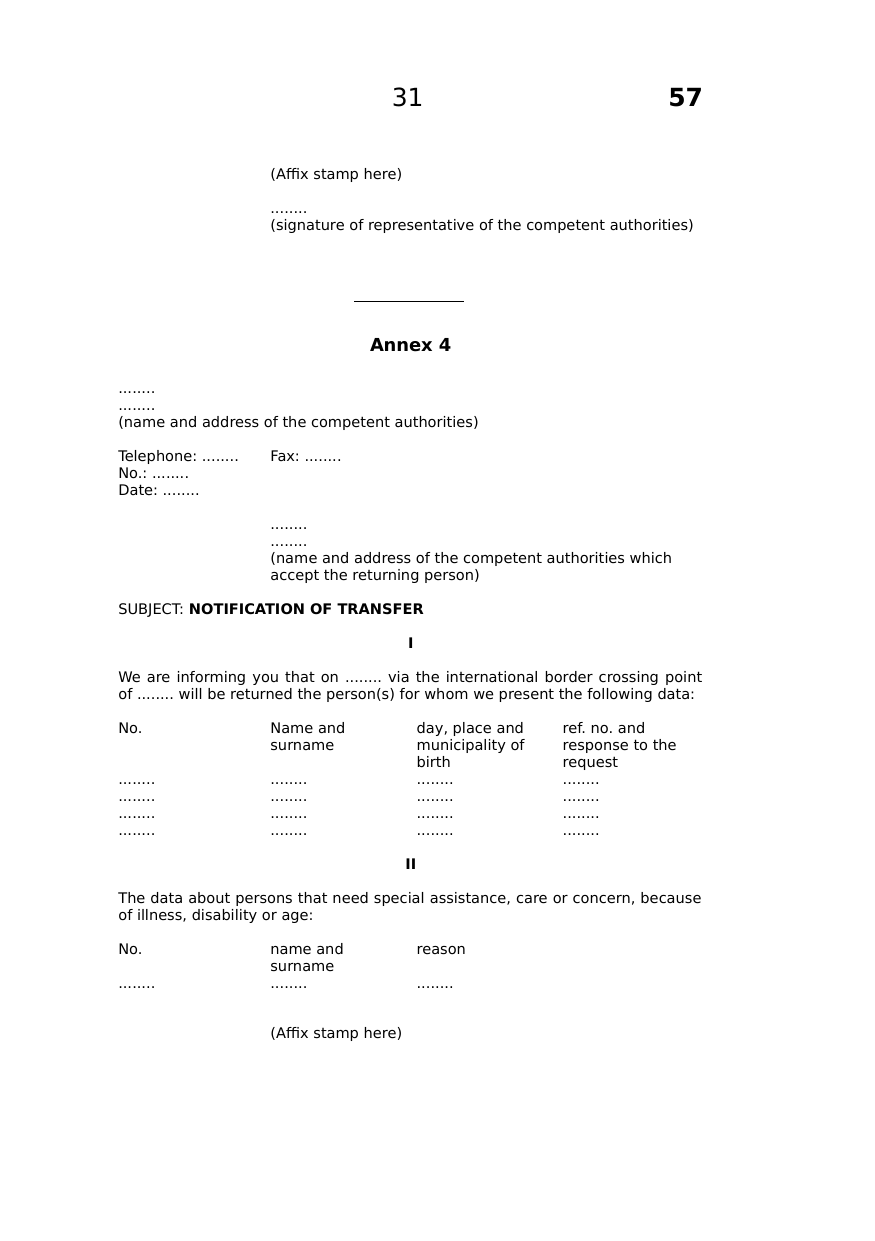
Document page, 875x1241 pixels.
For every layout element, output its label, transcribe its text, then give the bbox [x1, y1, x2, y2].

table_cell [264, 1009, 410, 1025]
table_cell [410, 465, 557, 482]
table_cell ........ [264, 805, 410, 822]
table_cell [118, 1043, 264, 1059]
table_header ........ [118, 380, 703, 397]
table_cell [264, 618, 410, 635]
table_cell [118, 183, 264, 200]
table_cell [557, 941, 703, 974]
table_cell name and surname [264, 941, 410, 974]
table_cell [118, 873, 264, 889]
table_cell [557, 975, 703, 991]
table_cell ........ [264, 975, 410, 991]
table_cell (name and address of the competent authorities) [118, 414, 703, 431]
table_cell ........ [264, 533, 703, 550]
table_cell [410, 499, 557, 516]
table_cell [410, 873, 557, 889]
table_cell [410, 703, 557, 720]
table_cell ........ [557, 788, 703, 805]
table_cell (Affix stamp here) [264, 1025, 703, 1042]
table_cell [118, 166, 264, 183]
table_cell ........ [557, 771, 703, 788]
table_cell We are informing you that on ........ via the international border crossing point of ........ will be returned the person(s) for whom we present the following data: [118, 669, 703, 703]
table_cell [557, 873, 703, 889]
table_cell [264, 431, 410, 448]
table_cell Fax: ........ [264, 448, 410, 465]
table_cell ref. no. and response to the request [557, 720, 703, 771]
table_cell [264, 584, 410, 601]
table_cell [410, 482, 557, 499]
table_cell [410, 652, 557, 669]
table_cell ........ [264, 771, 410, 788]
table_cell [264, 499, 410, 516]
table_cell [557, 482, 703, 499]
table_cell [118, 1009, 264, 1025]
table_cell [118, 652, 264, 669]
table_cell [557, 924, 703, 941]
table_cell ........ [264, 788, 410, 805]
table_cell [264, 839, 410, 856]
table_cell [410, 584, 557, 601]
table_cell [264, 873, 410, 889]
table_cell [557, 1009, 703, 1025]
table_cell ........ [118, 805, 264, 822]
table_cell ........ [410, 975, 557, 991]
table_cell [118, 533, 264, 550]
table_cell No. [118, 941, 264, 974]
table_cell ........ [410, 788, 557, 805]
table_cell [118, 431, 264, 448]
table_cell reason [410, 941, 557, 974]
table_cell (name and address of the competent authorities which accept the returning person) [264, 550, 703, 584]
table_cell [557, 499, 703, 516]
table_cell [264, 1043, 410, 1059]
table_cell [557, 703, 703, 720]
table_cell ........ [118, 397, 703, 414]
table_cell SUBJECT: NOTIFICATION OF TRANSFER [118, 601, 703, 618]
table_cell [410, 991, 557, 1008]
table_cell (signature of representative of the competent authorities) [264, 217, 703, 234]
table_cell [557, 584, 703, 601]
table_cell [557, 448, 703, 465]
table_cell [264, 703, 410, 720]
table_cell ........ [118, 975, 264, 991]
table_cell No. [118, 720, 264, 771]
table_cell II [118, 856, 703, 873]
table_cell [264, 183, 703, 200]
table_cell (Affix stamp here) [264, 166, 703, 183]
table_cell Name and surname [264, 720, 410, 771]
table_cell [264, 149, 410, 166]
table_cell [557, 991, 703, 1008]
table_cell [264, 482, 410, 499]
table_cell ........ [118, 788, 264, 805]
table_cell ........ [118, 822, 264, 839]
table_cell [118, 516, 264, 533]
table_cell [557, 652, 703, 669]
table_cell [264, 991, 410, 1008]
table_cell [118, 1025, 264, 1042]
table_cell [264, 652, 410, 669]
table_cell [410, 924, 557, 941]
table_cell [118, 132, 264, 149]
table_cell ........ [557, 805, 703, 822]
table_cell [410, 448, 557, 465]
table_cell ........ [264, 822, 410, 839]
table_cell [264, 465, 410, 482]
table_cell No.: ........ [118, 465, 264, 482]
table_cell [118, 550, 264, 584]
table_cell [118, 618, 264, 635]
table_cell [118, 991, 264, 1008]
table_cell [410, 618, 557, 635]
table_cell ........ [118, 771, 264, 788]
table_cell The data about persons that need special assistance, care or concern, because of illness, disability or age: [118, 890, 703, 923]
table_cell [410, 431, 557, 448]
table_cell ........ [264, 200, 703, 217]
table_cell I [118, 635, 703, 652]
table_cell [557, 839, 703, 856]
table_cell [557, 132, 703, 149]
subtitle Annex 4 [118, 334, 703, 355]
table_cell [557, 1043, 703, 1059]
table_cell [118, 584, 264, 601]
table_cell [557, 465, 703, 482]
table_cell [410, 1009, 557, 1025]
table_cell [410, 149, 557, 166]
table_cell Telephone: ........ [118, 448, 264, 465]
table_cell [264, 924, 410, 941]
table_cell ........ [410, 805, 557, 822]
table_cell [557, 431, 703, 448]
table_cell [118, 200, 264, 217]
table_cell [410, 132, 557, 149]
table_cell [557, 618, 703, 635]
table_cell [118, 499, 264, 516]
table_cell ........ [410, 822, 557, 839]
table_cell [118, 839, 264, 856]
table_cell [557, 149, 703, 166]
table_cell [118, 924, 264, 941]
table_cell [118, 217, 264, 234]
table_cell [410, 1043, 557, 1059]
table_cell day, place and municipality of birth [410, 720, 557, 771]
table_cell [118, 703, 264, 720]
table_cell ........ [410, 771, 557, 788]
table_cell [118, 149, 264, 166]
table_cell ........ [557, 822, 703, 839]
table_cell [264, 132, 410, 149]
table_cell Date: ........ [118, 482, 264, 499]
table_cell [410, 839, 557, 856]
table_cell ........ [264, 516, 703, 533]
